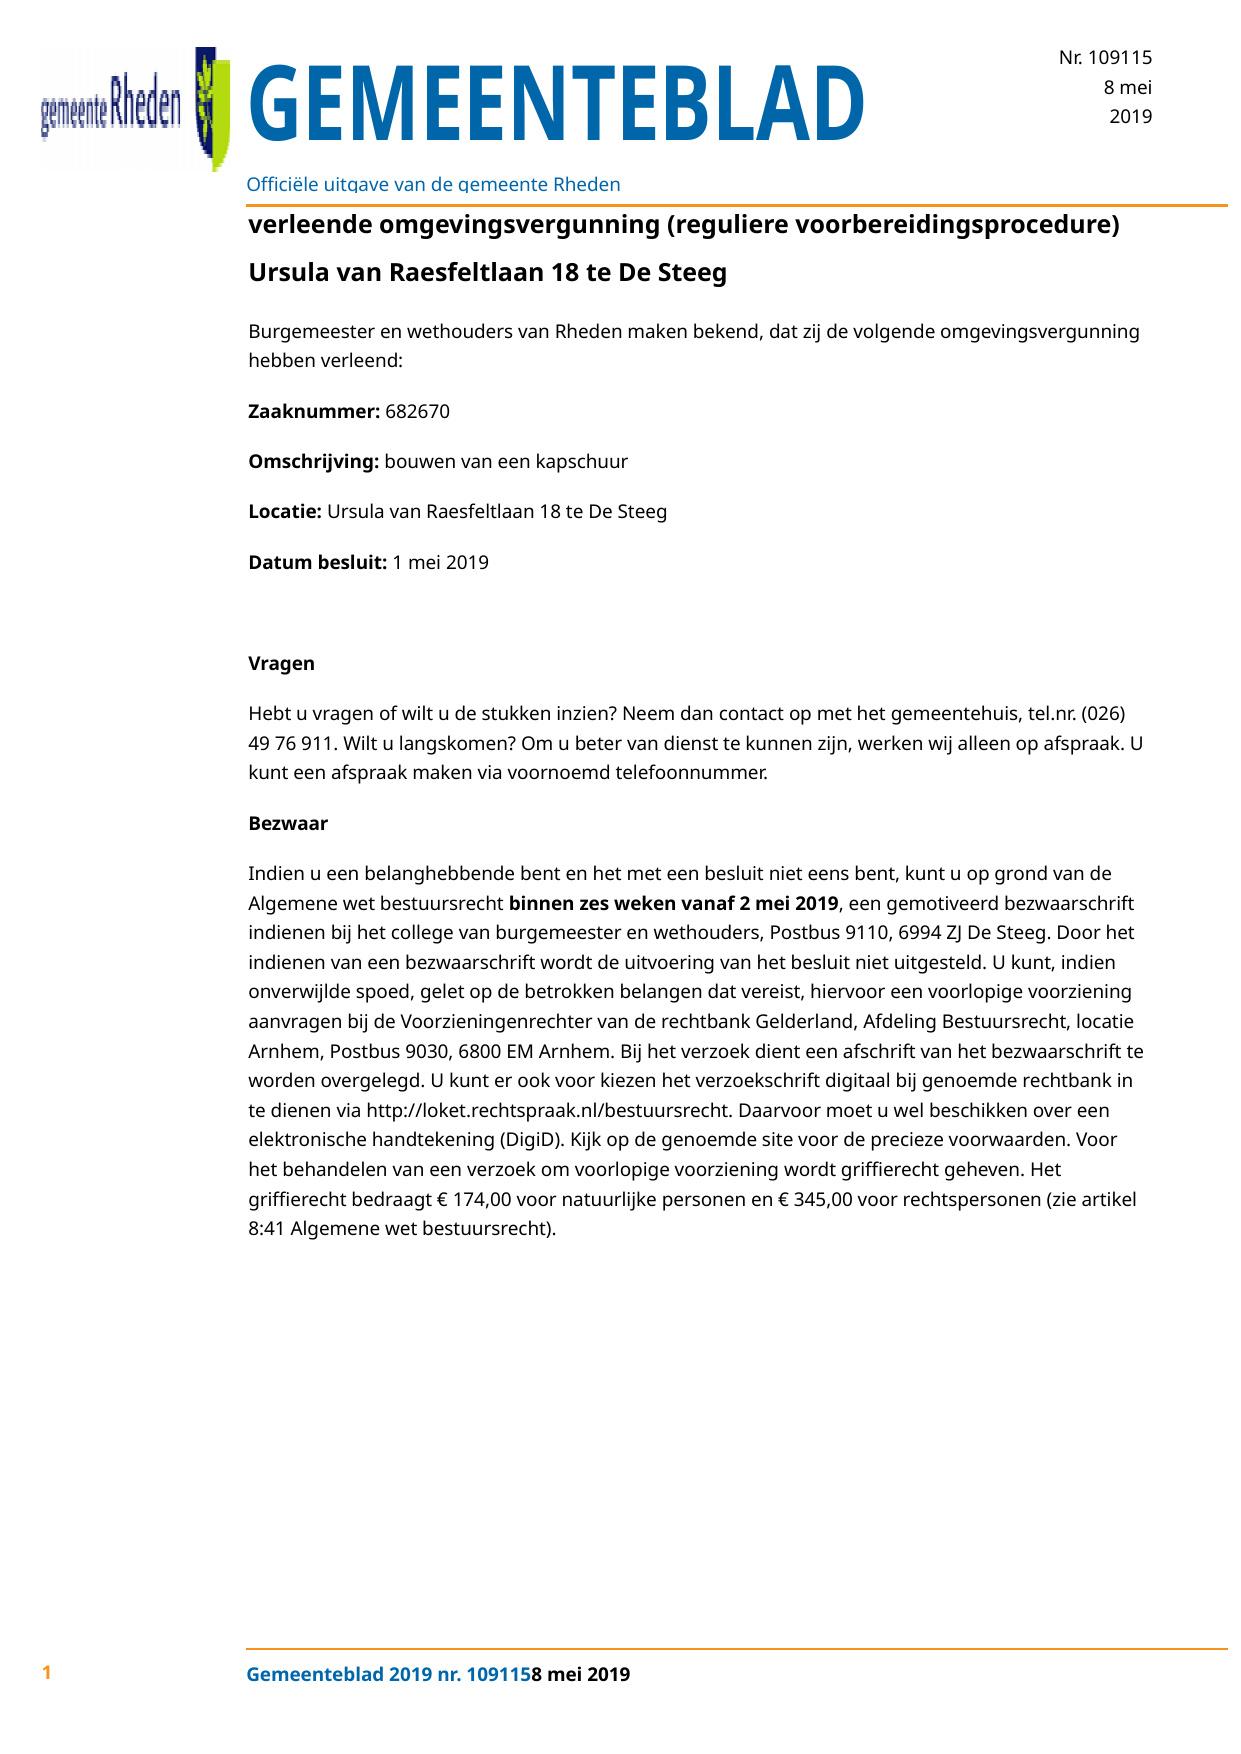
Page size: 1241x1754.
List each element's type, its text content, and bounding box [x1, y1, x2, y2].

text Datum besluit: 1 mei 2019 [248, 549, 1152, 575]
text Hebt u vragen of wilt u de stukken inzien? Neem dan contact op met het gemeentehuis, tel.nr. (026) 49 76 911. Wilt u langskomen? Om u beter van dienst te kunnen zijn, werken wij alleen op afspraak. U kunt een afspraak maken via voornoemd telefoonnummer. [248, 700, 1152, 785]
text Indien u een belanghebbende bent en het met een besluit niet eens bent, kunt u op grond van de Algemene wet bestuursrecht binnen zes weken vanaf 2 mei 2019, een gemotiveerd bezwaarschrift indienen bij het college van burgemeester en wethouders, Postbus 9110, 6994 ZJ De Steeg. Door het indienen van een bezwaarschrift wordt de uitvoering van het besluit niet uitgesteld. U kunt, indien onverwijlde spoed, gelet op de betrokken belangen dat vereist, hiervoor een voorlopige voorziening aanvragen bij de Voorzieningenrechter van de rechtbank Gelderland, Afdeling Bestuursrecht, locatie Arnhem, Postbus 9030, 6800 EM Arnhem. Bij het verzoek dient een afschrift van het bezwaarschrift te worden overgelegd. U kunt er ook voor kiezen het verzoekschrift digitaal bij genoemde rechtbank in te dienen via http://loket.rechtspraak.nl/bestuursrecht. Daarvoor moet u wel beschikken over een elektronische handtekening (DigiD). Kijk op de genoemde site voor de precieze voorwaarden. Voor het behandelen van een verzoek om voorlopige voorziening wordt griffierecht geheven. Het griffierecht bedraagt € 174,00 voor natuurlijke personen en € 345,00 voor rechtspersonen (zie artikel 8:41 Algemene wet bestuursrecht). [248, 860, 1152, 1241]
text Omschrijving: bouwen van een kapschuur [248, 448, 1152, 474]
text verleende omgevingsvergunning (reguliere voorbereidingsprocedure) Ursula van Raesfeltlaan 18 te De Steeg [248, 207, 1152, 288]
text Vragen [248, 650, 1152, 676]
text Bezwaar [248, 810, 1152, 836]
text Locatie: Ursula van Raesfeltlaan 18 te De Steeg [248, 499, 1152, 524]
picture [41, 47, 231, 172]
text Zaaknummer: 682670 [248, 398, 1152, 424]
text Burgemeester en wethouders van Rheden maken bekend, dat zij de volgende omgevingsvergunning hebben verleend: [248, 318, 1152, 373]
